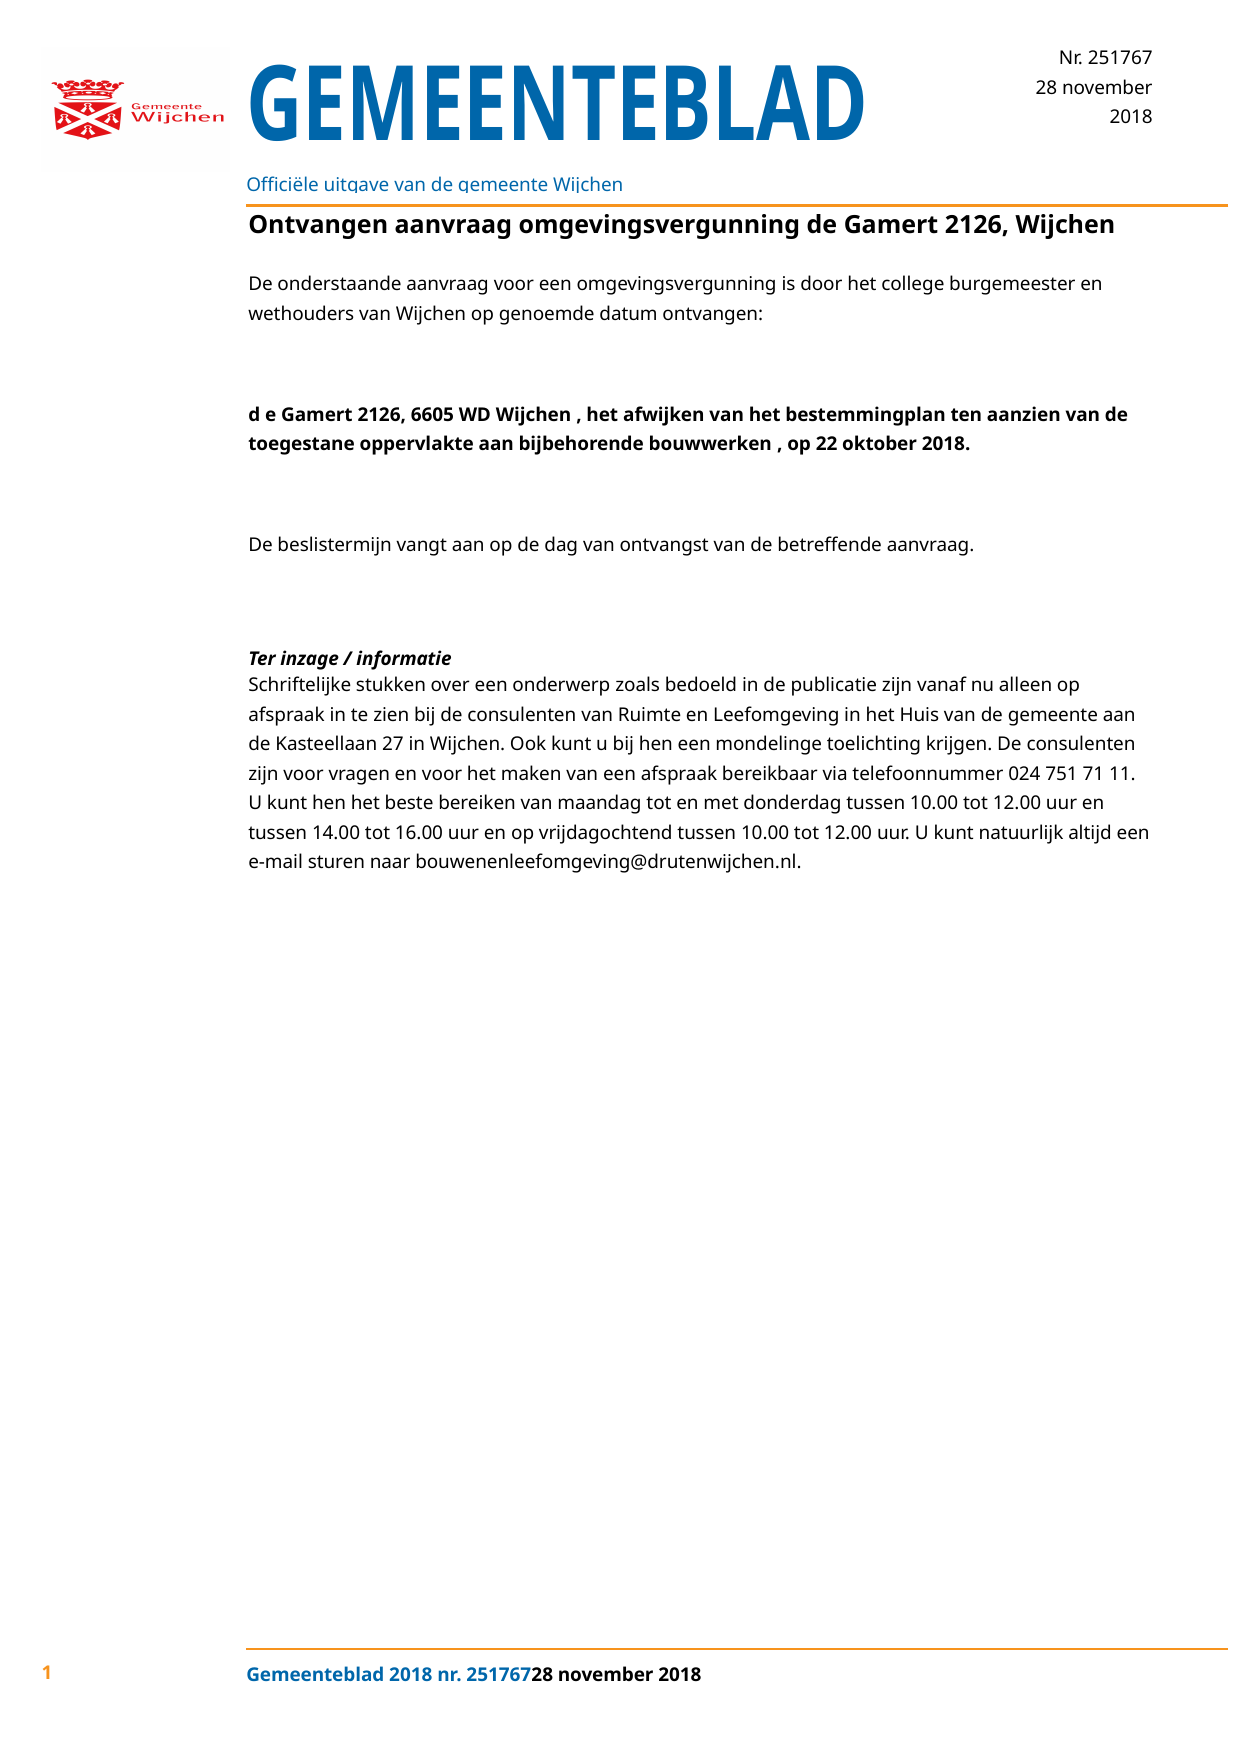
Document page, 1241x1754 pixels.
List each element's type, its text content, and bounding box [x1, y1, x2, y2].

text Ontvangen aanvraag omgevingsvergunning de Gamert 2126, Wijchen [248, 207, 1152, 241]
text De beslistermijn vangt aan op de dag van ontvangst van de betreffende aanvraag. [248, 531, 1152, 557]
picture [41, 47, 231, 172]
text De onderstaande aanvraag voor een omgevingsvergunning is door het college burgemeester en wethouders van Wijchen op genoemde datum ontvangen: [248, 270, 1152, 326]
text Ter inzage / informatie [248, 646, 1152, 671]
text d e Gamert 2126, 6605 WD Wijchen , het afwijken van het bestemmingplan ten aanzien van de toegestane oppervlakte aan bijbehorende bouwwerken , op 22 oktober 2018. [248, 401, 1152, 456]
text Schriftelijke stukken over een onderwerp zoals bedoeld in de publicatie zijn vanaf nu alleen op afspraak in te zien bij de consulenten van Ruimte en Leefomgeving in het Huis van de gemeente aan de Kasteellaan 27 in Wijchen. Ook kunt u bij hen een mondelinge toelichting krijgen. De consulenten zijn voor vragen en voor het maken van een afspraak bereikbaar via telefoonnummer 024 751 71 11. U kunt hen het beste bereiken van maandag tot en met donderdag tussen 10.00 tot 12.00 uur en tussen 14.00 tot 16.00 uur en op vrijdagochtend tussen 10.00 tot 12.00 uur. U kunt natuurlijk altijd een e-mail sturen naar bouwenenleefomgeving@drutenwijchen.nl. [248, 671, 1152, 874]
